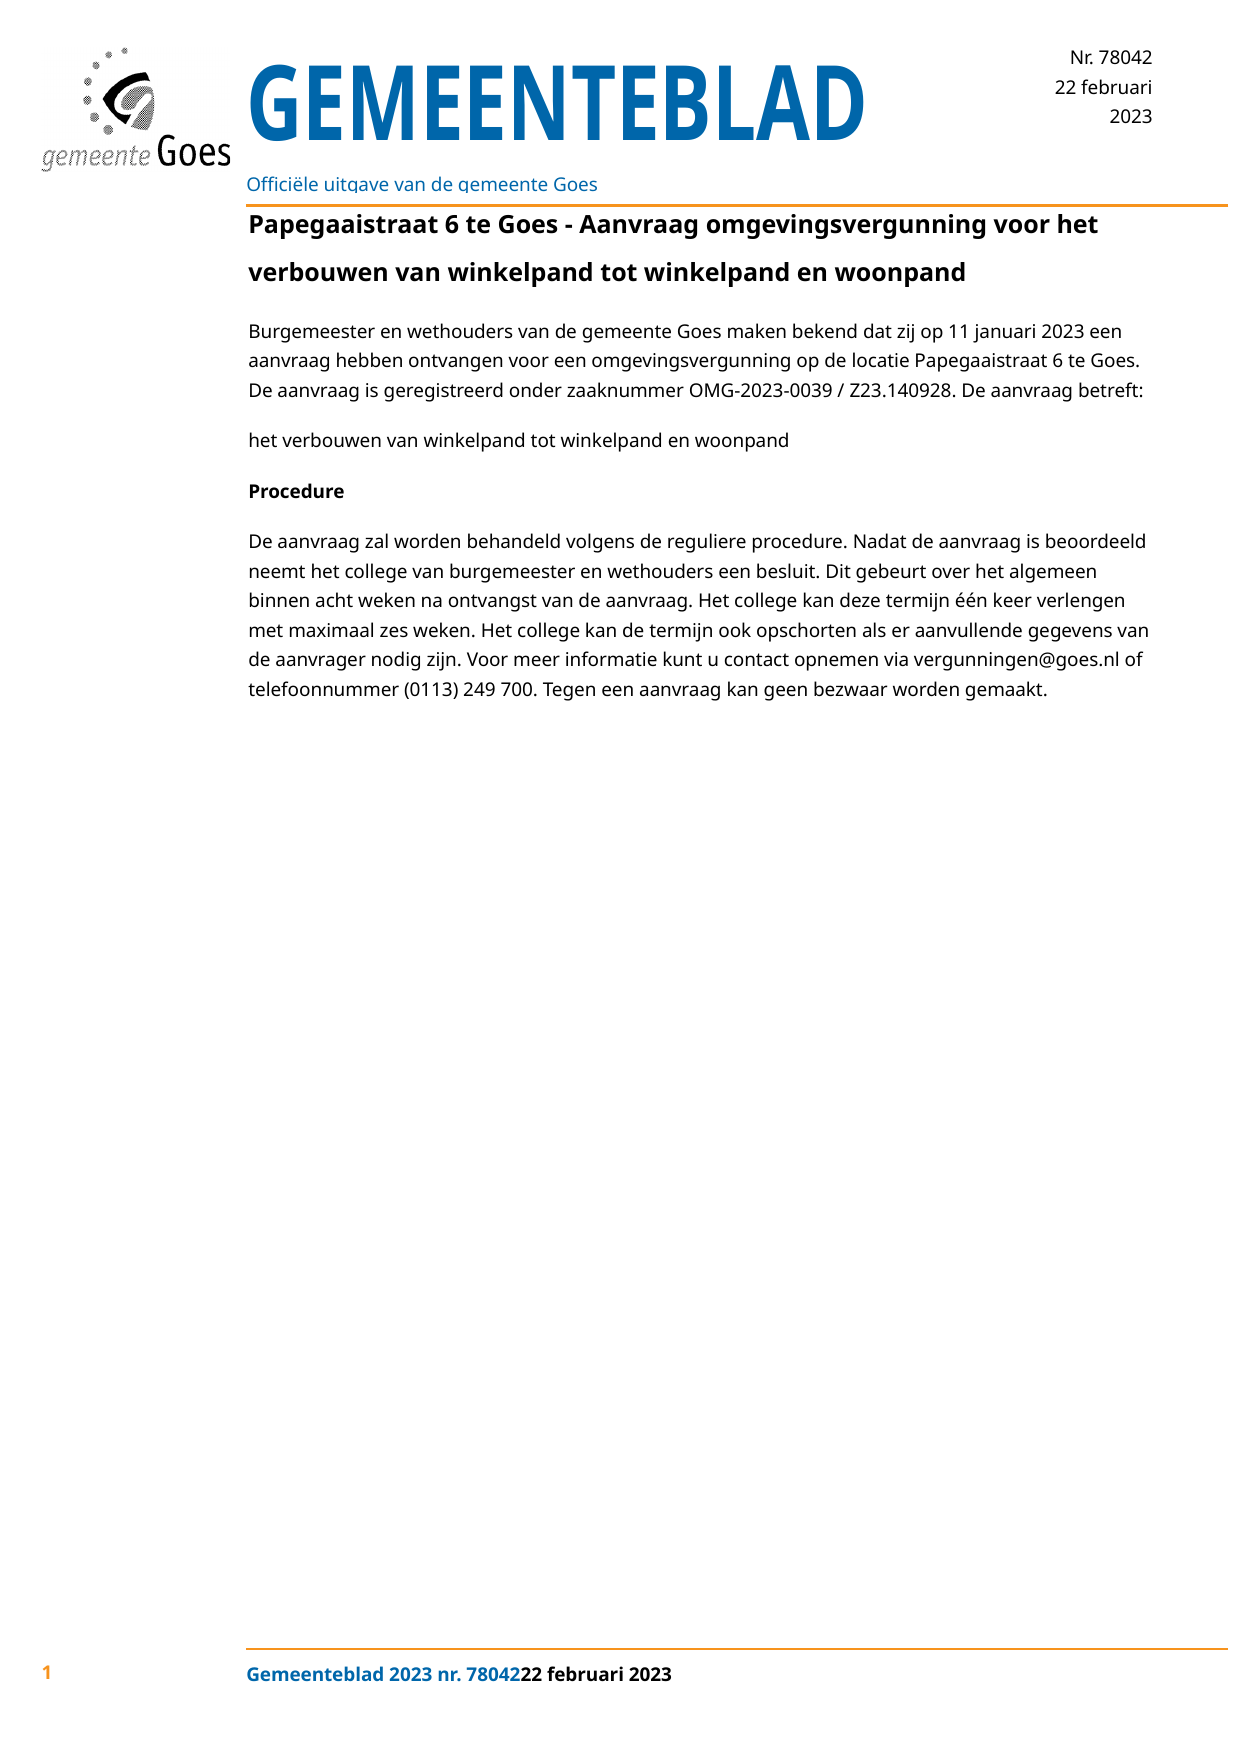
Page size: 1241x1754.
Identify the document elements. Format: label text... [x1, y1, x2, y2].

text Burgemeester en wethouders van de gemeente Goes maken bekend dat zij op 11 januari 2023 een aanvraag hebben ontvangen voor een omgevingsvergunning op de locatie Papegaaistraat 6 te Goes. De aanvraag is geregistreerd onder zaaknummer OMG-2023-0039 / Z23.140928. De aanvraag betreft: [248, 318, 1152, 403]
picture [41, 47, 231, 172]
text Procedure [248, 478, 1152, 504]
text Papegaaistraat 6 te Goes - Aanvraag omgevingsvergunning voor het verbouwen van winkelpand tot winkelpand en woonpand [248, 207, 1152, 288]
text het verbouwen van winkelpand tot winkelpand en woonpand [248, 427, 1152, 453]
text De aanvraag zal worden behandeld volgens de reguliere procedure. Nadat de aanvraag is beoordeeld neemt het college van burgemeester en wethouders een besluit. Dit gebeurt over het algemeen binnen acht weken na ontvangst van de aanvraag. Het college kan deze termijn één keer verlengen met maximaal zes weken. Het college kan de termijn ook opschorten als er aanvullende gegevens van de aanvrager nodig zijn. Voor meer informatie kunt u contact opnemen via vergunningen@goes.nl of telefoonnummer (0113) 249 700. Tegen een aanvraag kan geen bezwaar worden gemaakt. [248, 528, 1152, 702]
